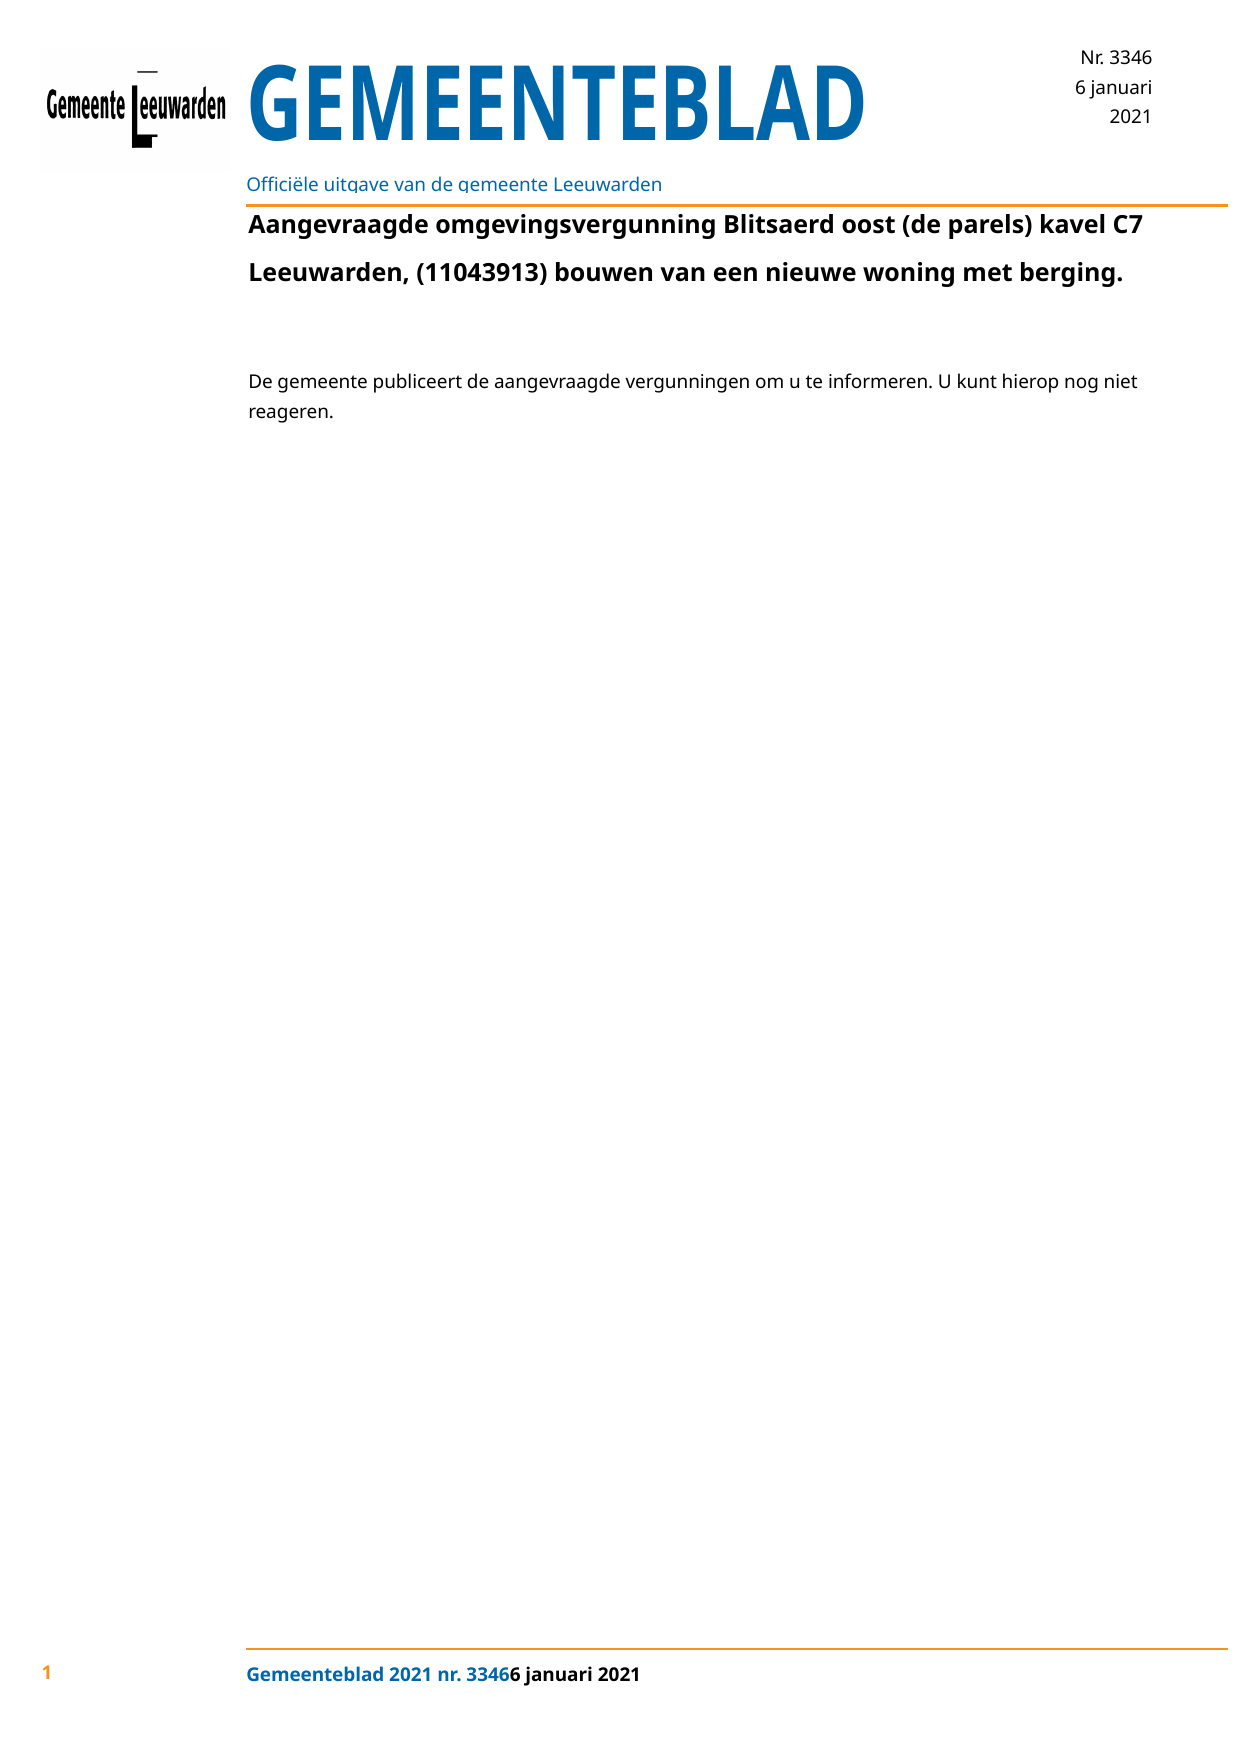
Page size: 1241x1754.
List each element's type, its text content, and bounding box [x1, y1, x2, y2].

text Aangevraagde omgevingsvergunning Blitsaerd oost (de parels) kavel C7 Leeuwarden, (11043913) bouwen van een nieuwe woning met berging. [248, 207, 1152, 288]
picture [41, 47, 231, 172]
text De gemeente publiceert de aangevraagde vergunningen om u te informeren. U kunt hierop nog niet reageren. [248, 368, 1152, 424]
